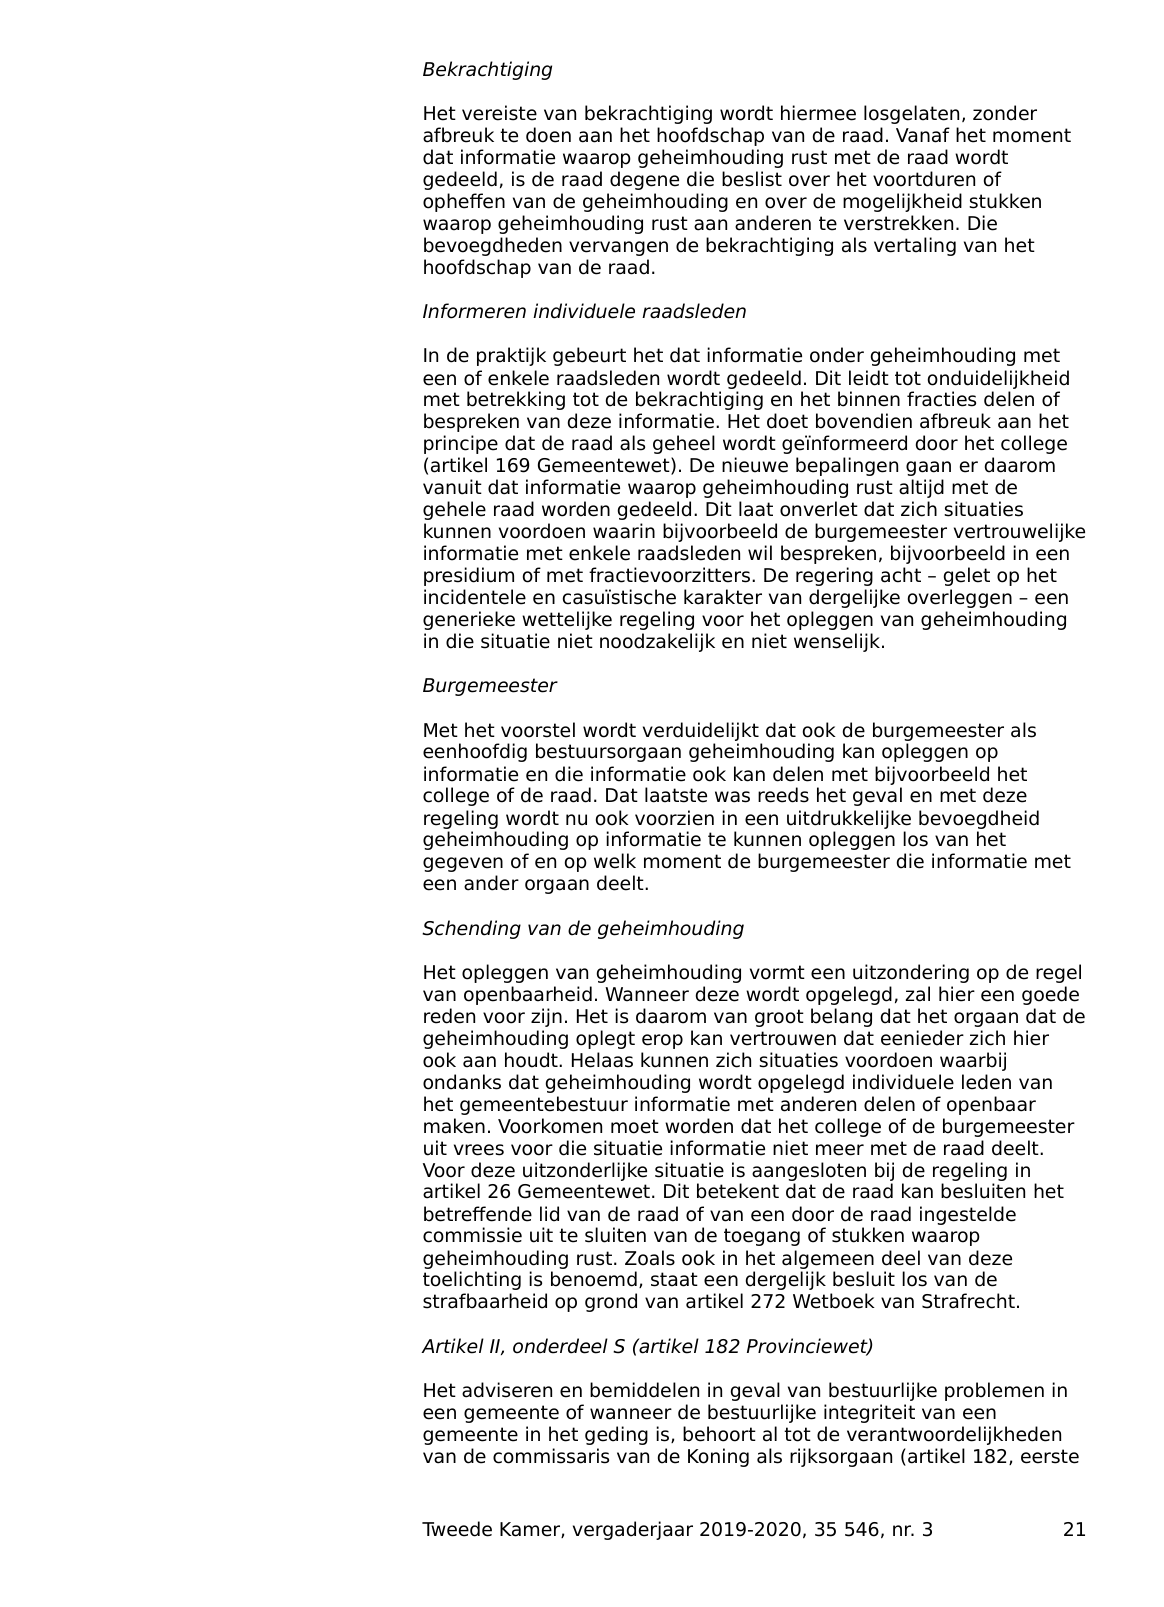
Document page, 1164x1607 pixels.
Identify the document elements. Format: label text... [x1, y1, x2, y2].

subtitle Burgemeester [422, 675, 1087, 697]
subtitle Schending van de geheimhouding [422, 917, 1087, 939]
text Het vereiste van bekrachtiging wordt hiermee losgelaten, zonder afbreuk te doen aan het hoofdschap van de raad. Vanaf het moment dat informatie waarop geheimhouding rust met de raad wordt gedeeld, is de raad degene die beslist over het voortduren of opheffen van de geheimhouding en over de mogelijkheid stukken waarop geheimhouding rust aan anderen te verstrekken. Die bevoegdheden vervangen de bekrachtiging als vertaling van het hoofdschap van de raad. [422, 103, 1087, 279]
subtitle Informeren individuele raadsleden [422, 301, 1087, 323]
text Het opleggen van geheimhouding vormt een uitzondering op de regel van openbaarheid. Wanneer deze wordt opgelegd, zal hier een goede reden voor zijn. Het is daarom van groot belang dat het orgaan dat de geheimhouding oplegt erop kan vertrouwen dat eenieder zich hier ook aan houdt. Helaas kunnen zich situaties voordoen waarbij ondanks dat geheimhouding wordt opgelegd individuele leden van het gemeentebestuur informatie met anderen delen of openbaar maken. Voorkomen moet worden dat het college of de burgemeester uit vrees voor die situatie informatie niet meer met de raad deelt. Voor deze uitzonderlijke situatie is aangesloten bij de regeling in artikel 26 Gemeentewet. Dit betekent dat de raad kan besluiten het betreffende lid van de raad of van een door de raad ingestelde commissie uit te sluiten van de toegang of stukken waarop geheimhouding rust. Zoals ook in het algemeen deel van deze toelichting is benoemd, staat een dergelijk besluit los van de strafbaarheid op grond van artikel 272 Wetboek van Strafrecht. [422, 962, 1087, 1313]
text Met het voorstel wordt verduidelijkt dat ook de burgemeester als eenhoofdig bestuursorgaan geheimhouding kan opleggen op informatie en die informatie ook kan delen met bijvoorbeeld het college of de raad. Dat laatste was reeds het geval en met deze regeling wordt nu ook voorzien in een uitdrukkelijke bevoegdheid geheimhouding op informatie te kunnen opleggen los van het gegeven of en op welk moment de burgemeester die informatie met een ander orgaan deelt. [422, 719, 1087, 895]
subtitle Artikel II, onderdeel S (artikel 182 Provinciewet) [422, 1336, 1087, 1357]
text Het adviseren en bemiddelen in geval van bestuurlijke problemen in een gemeente of wanneer de bestuurlijke integriteit van een gemeente in het geding is, behoort al tot de verantwoordelijkheden van de commissaris van de Koning als rijksorgaan (artikel 182, eerste [422, 1380, 1087, 1468]
subtitle Bekrachtiging [422, 59, 1087, 81]
text In de praktijk gebeurt het dat informatie onder geheimhouding met een of enkele raadsleden wordt gedeeld. Dit leidt tot onduidelijkheid met betrekking tot de bekrachtiging en het binnen fracties delen of bespreken van deze informatie. Het doet bovendien afbreuk aan het principe dat de raad als geheel wordt geïnformeerd door het college (artikel 169 Gemeentewet). De nieuwe bepalingen gaan er daarom vanuit dat informatie waarop geheimhouding rust altijd met de gehele raad worden gedeeld. Dit laat onverlet dat zich situaties kunnen voordoen waarin bijvoorbeeld de burgemeester vertrouwelijke informatie met enkele raadsleden wil bespreken, bijvoorbeeld in een presidium of met fractievoorzitters. De regering acht – gelet op het incidentele en casuïstische karakter van dergelijke overleggen – een generieke wettelijke regeling voor het opleggen van geheimhouding in die situatie niet noodzakelijk en niet wenselijk. [422, 345, 1087, 653]
